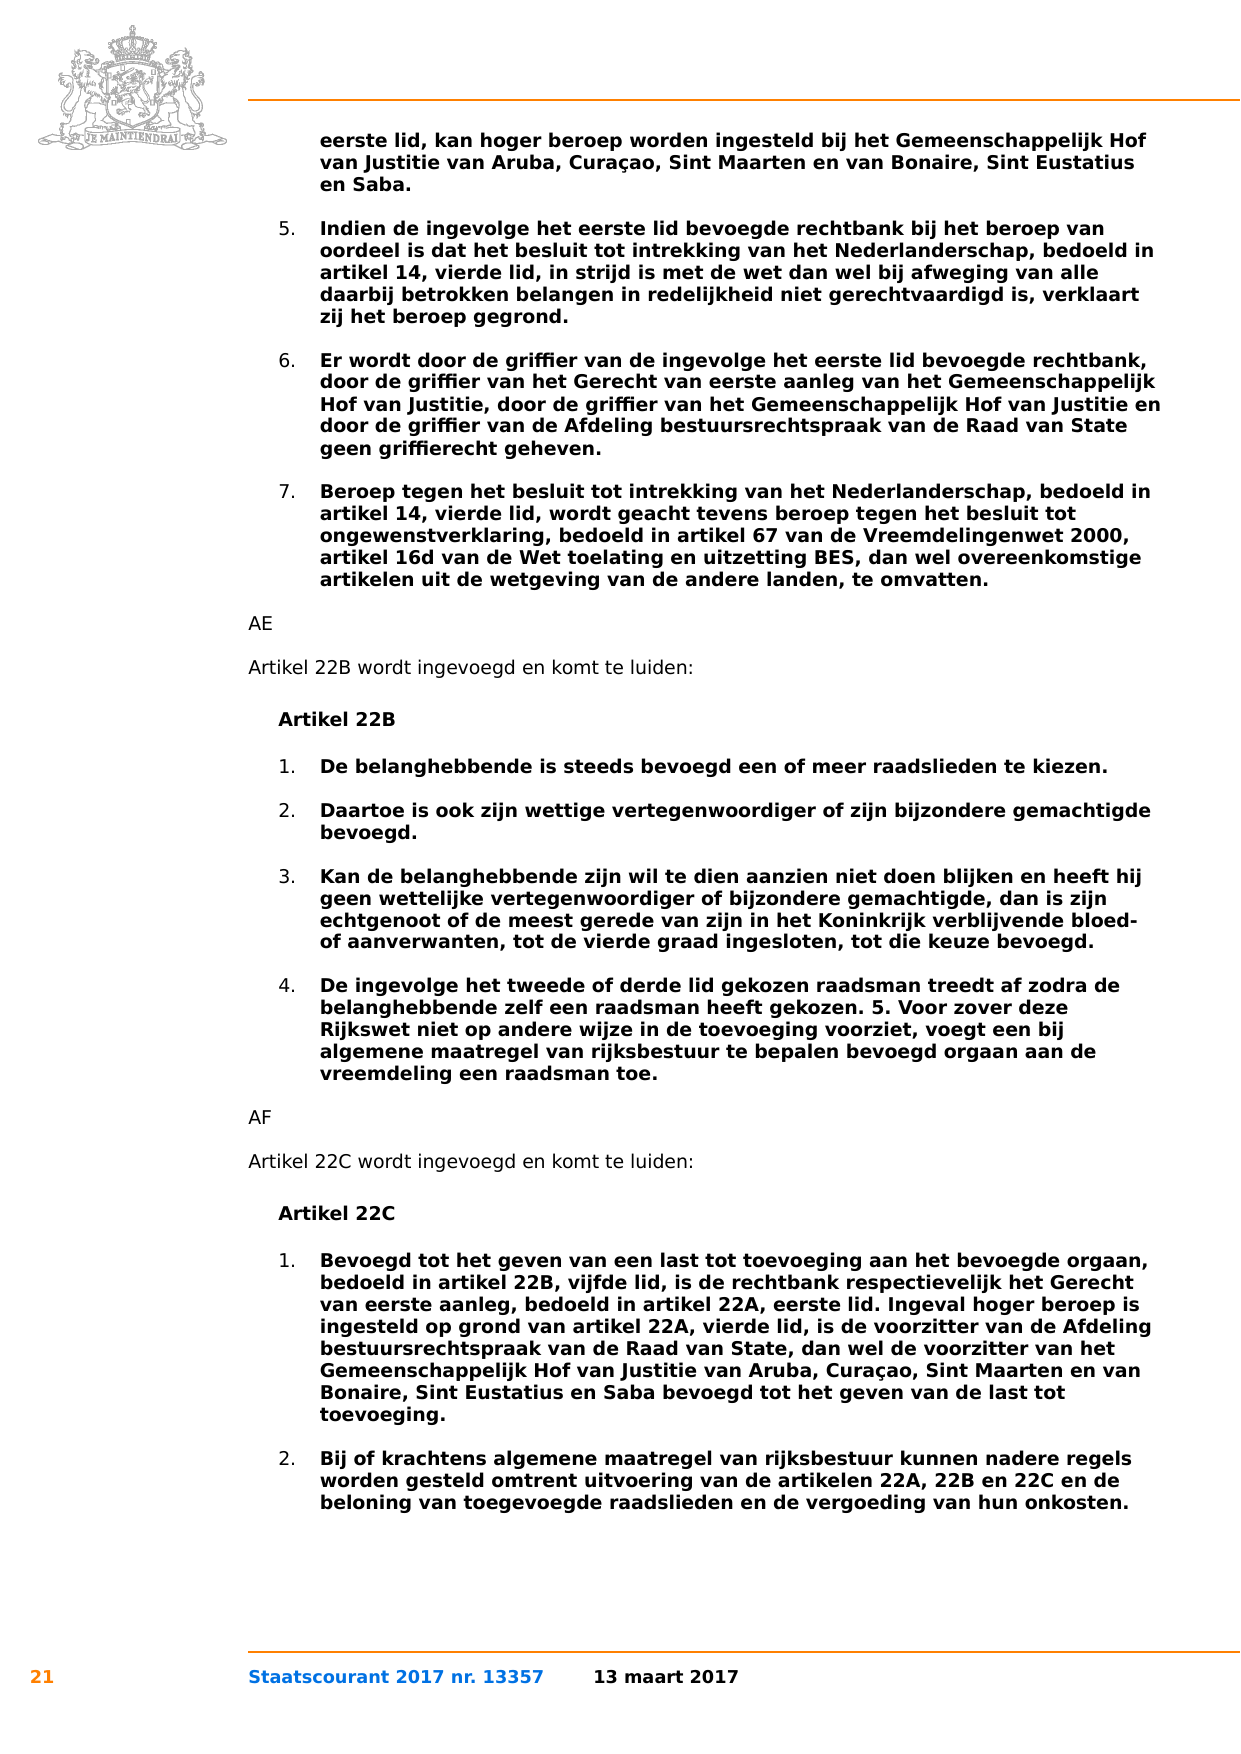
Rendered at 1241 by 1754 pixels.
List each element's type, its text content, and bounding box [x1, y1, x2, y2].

text Artikel 22C wordt ingevoegd en komt te luiden: [248, 1151, 1163, 1173]
text 6. Er wordt door de griffier van de ingevolge het eerste lid bevoegde rechtbank, door de griffier van het Gerecht van eerste aanleg van het Gemeenschappelijk Hof van Justitie, door de griffier van het Gemeenschappelijk Hof van Justitie en door de griffier van de Afdeling bestuursrechtspraak van de Raad van State geen griffierecht geheven. [278, 349, 1163, 459]
text AE [248, 613, 1163, 635]
text 4. De ingevolge het tweede of derde lid gekozen raadsman treedt af zodra de belanghebbende zelf een raadsman heeft gekozen. 5. Voor zover deze Rijkswet niet op andere wijze in de toevoeging voorziet, voegt een bij algemene maatregel van rijksbestuur te bepalen bevoegd orgaan aan de vreemdeling een raadsman toe. [278, 975, 1163, 1085]
picture [38, 25, 227, 150]
text 7. Beroep tegen het besluit tot intrekking van het Nederlanderschap, bedoeld in artikel 14, vierde lid, wordt geacht tevens beroep tegen het besluit tot ongewenstverklaring, bedoeld in artikel 67 van de Vreemdelingenwet 2000, artikel 16d van de Wet toelating en uitzetting BES, dan wel overeenkomstige artikelen uit de wetgeving van de andere landen, te omvatten. [278, 481, 1163, 591]
text 1. Bevoegd tot het geven van een last tot toevoeging aan het bevoegde orgaan, bedoeld in artikel 22B, vijfde lid, is de rechtbank respectievelijk het Gerecht van eerste aanleg, bedoeld in artikel 22A, eerste lid. Ingeval hoger beroep is ingesteld op grond van artikel 22A, vierde lid, is de voorzitter van de Afdeling bestuursrechtspraak van de Raad van State, dan wel de voorzitter van het Gemeenschappelijk Hof van Justitie van Aruba, Curaçao, Sint Maarten en van Bonaire, Sint Eustatius en Saba bevoegd tot het geven van de last tot toevoeging. [278, 1250, 1163, 1426]
text 2. Bij of krachtens algemene maatregel van rijksbestuur kunnen nadere regels worden gesteld omtrent uitvoering van de artikelen 22A, 22B en 22C en de beloning van toegevoegde raadslieden en de vergoeding van hun onkosten. [278, 1448, 1163, 1513]
text eerste lid, kan hoger beroep worden ingesteld bij het Gemeenschappelijk Hof van Justitie van Aruba, Curaçao, Sint Maarten en van Bonaire, Sint Eustatius en Saba. [278, 130, 1163, 196]
text 3. Kan de belanghebbende zijn wil te dien aanzien niet doen blijken en heeft hij geen wettelijke vertegenwoordiger of bijzondere gemachtigde, dan is zijn echtgenoot of de meest gerede van zijn in het Koninkrijk verblijvende bloed- of aanverwanten, tot de vierde graad ingesloten, tot die keuze bevoegd. [278, 866, 1163, 953]
subtitle Artikel 22B [278, 709, 1163, 731]
subtitle Artikel 22C [278, 1203, 1163, 1225]
text 2. Daartoe is ook zijn wettige vertegenwoordiger of zijn bijzondere gemachtigde bevoegd. [278, 800, 1163, 844]
text AF [248, 1107, 1163, 1129]
text 5. Indien de ingevolge het eerste lid bevoegde rechtbank bij het beroep van oordeel is dat het besluit tot intrekking van het Nederlanderschap, bedoeld in artikel 14, vierde lid, in strijd is met de wet dan wel bij afweging van alle daarbij betrokken belangen in redelijkheid niet gerechtvaardigd is, verklaart zij het beroep gegrond. [278, 218, 1163, 328]
text Artikel 22B wordt ingevoegd en komt te luiden: [248, 657, 1163, 679]
text 1. De belanghebbende is steeds bevoegd een of meer raadslieden te kiezen. [278, 756, 1163, 778]
